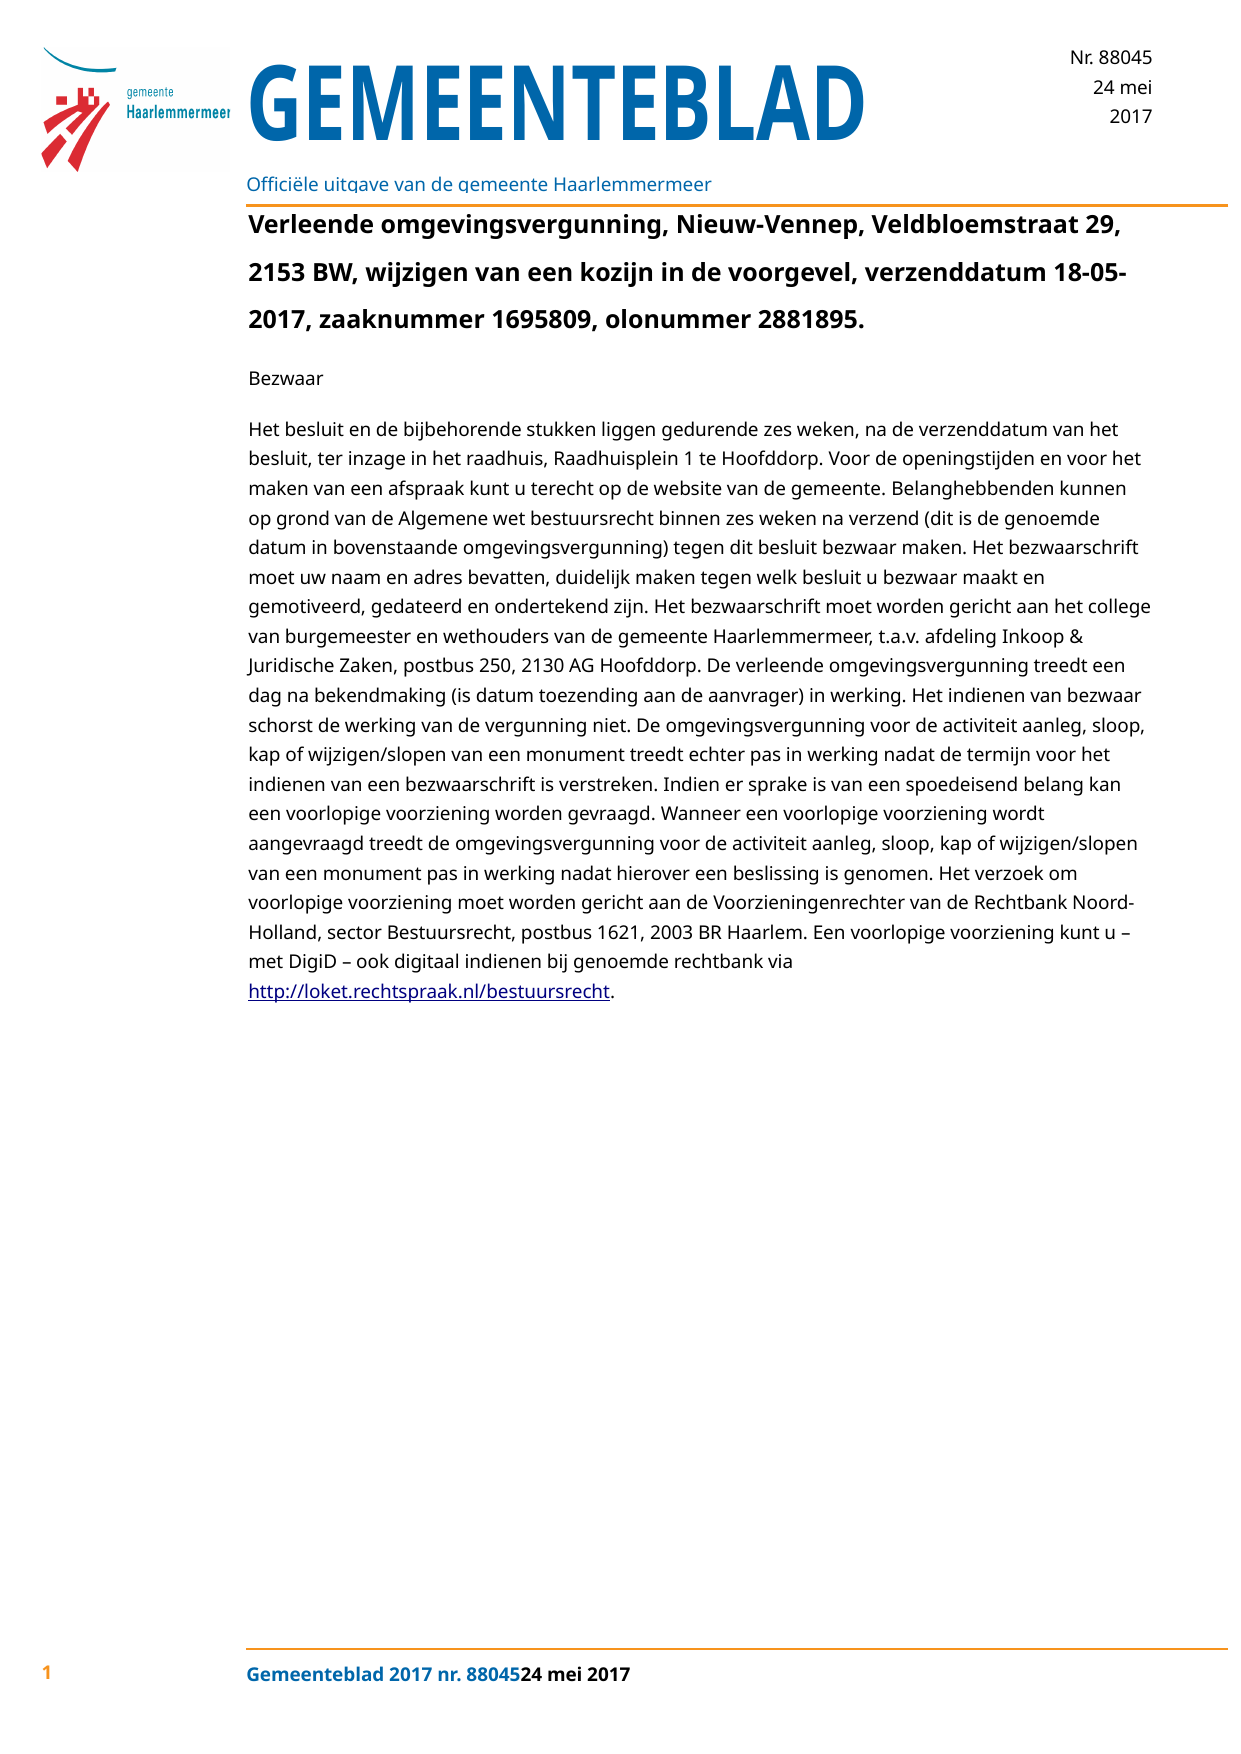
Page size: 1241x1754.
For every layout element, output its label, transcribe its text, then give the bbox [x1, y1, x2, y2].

text Bezwaar [248, 366, 1152, 391]
text Verleende omgevingsvergunning, Nieuw-Vennep, Veldbloemstraat 29, 2153 BW, wijzigen van een kozijn in de voorgevel, verzenddatum 18-05-2017, zaaknummer 1695809, olonummer 2881895. [248, 207, 1152, 336]
text Het besluit en de bijbehorende stukken liggen gedurende zes weken, na de verzenddatum van het besluit, ter inzage in het raadhuis, Raadhuisplein 1 te Hoofddorp. Voor de openingstijden en voor het maken van een afspraak kunt u terecht op de website van de gemeente. Belanghebbenden kunnen op grond van de Algemene wet bestuursrecht binnen zes weken na verzend (dit is de genoemde datum in bovenstaande omgevingsvergunning) tegen dit besluit bezwaar maken. Het bezwaarschrift moet uw naam en adres bevatten, duidelijk maken tegen welk besluit u bezwaar maakt en gemotiveerd, gedateerd en ondertekend zijn. Het bezwaarschrift moet worden gericht aan het college van burgemeester en wethouders van de gemeente Haarlemmermeer, t.a.v. afdeling Inkoop & Juridische Zaken, postbus 250, 2130 AG Hoofddorp. De verleende omgevingsvergunning treedt een dag na bekendmaking (is datum toezending aan de aanvrager) in werking. Het indienen van bezwaar schorst de werking van de vergunning niet. De omgevingsvergunning voor de activiteit aanleg, sloop, kap of wijzigen/slopen van een monument treedt echter pas in werking nadat de termijn voor het indienen van een bezwaarschrift is verstreken. Indien er sprake is van een spoedeisend belang kan een voorlopige voorziening worden gevraagd. Wanneer een voorlopige voorziening wordt aangevraagd treedt de omgevingsvergunning voor de activiteit aanleg, sloop, kap of wijzigen/slopen van een monument pas in werking nadat hierover een beslissing is genomen. Het verzoek om voorlopige voorziening moet worden gericht aan de Voorzieningenrechter van de Rechtbank Noord-Holland, sector Bestuursrecht, postbus 1621, 2003 BR Haarlem. Een voorlopige voorziening kunt u – met DigiD – ook digitaal indienen bij genoemde rechtbank via http://loket.rechtspraak.nl/bestuursrecht. [248, 416, 1152, 1004]
picture [41, 47, 231, 172]
